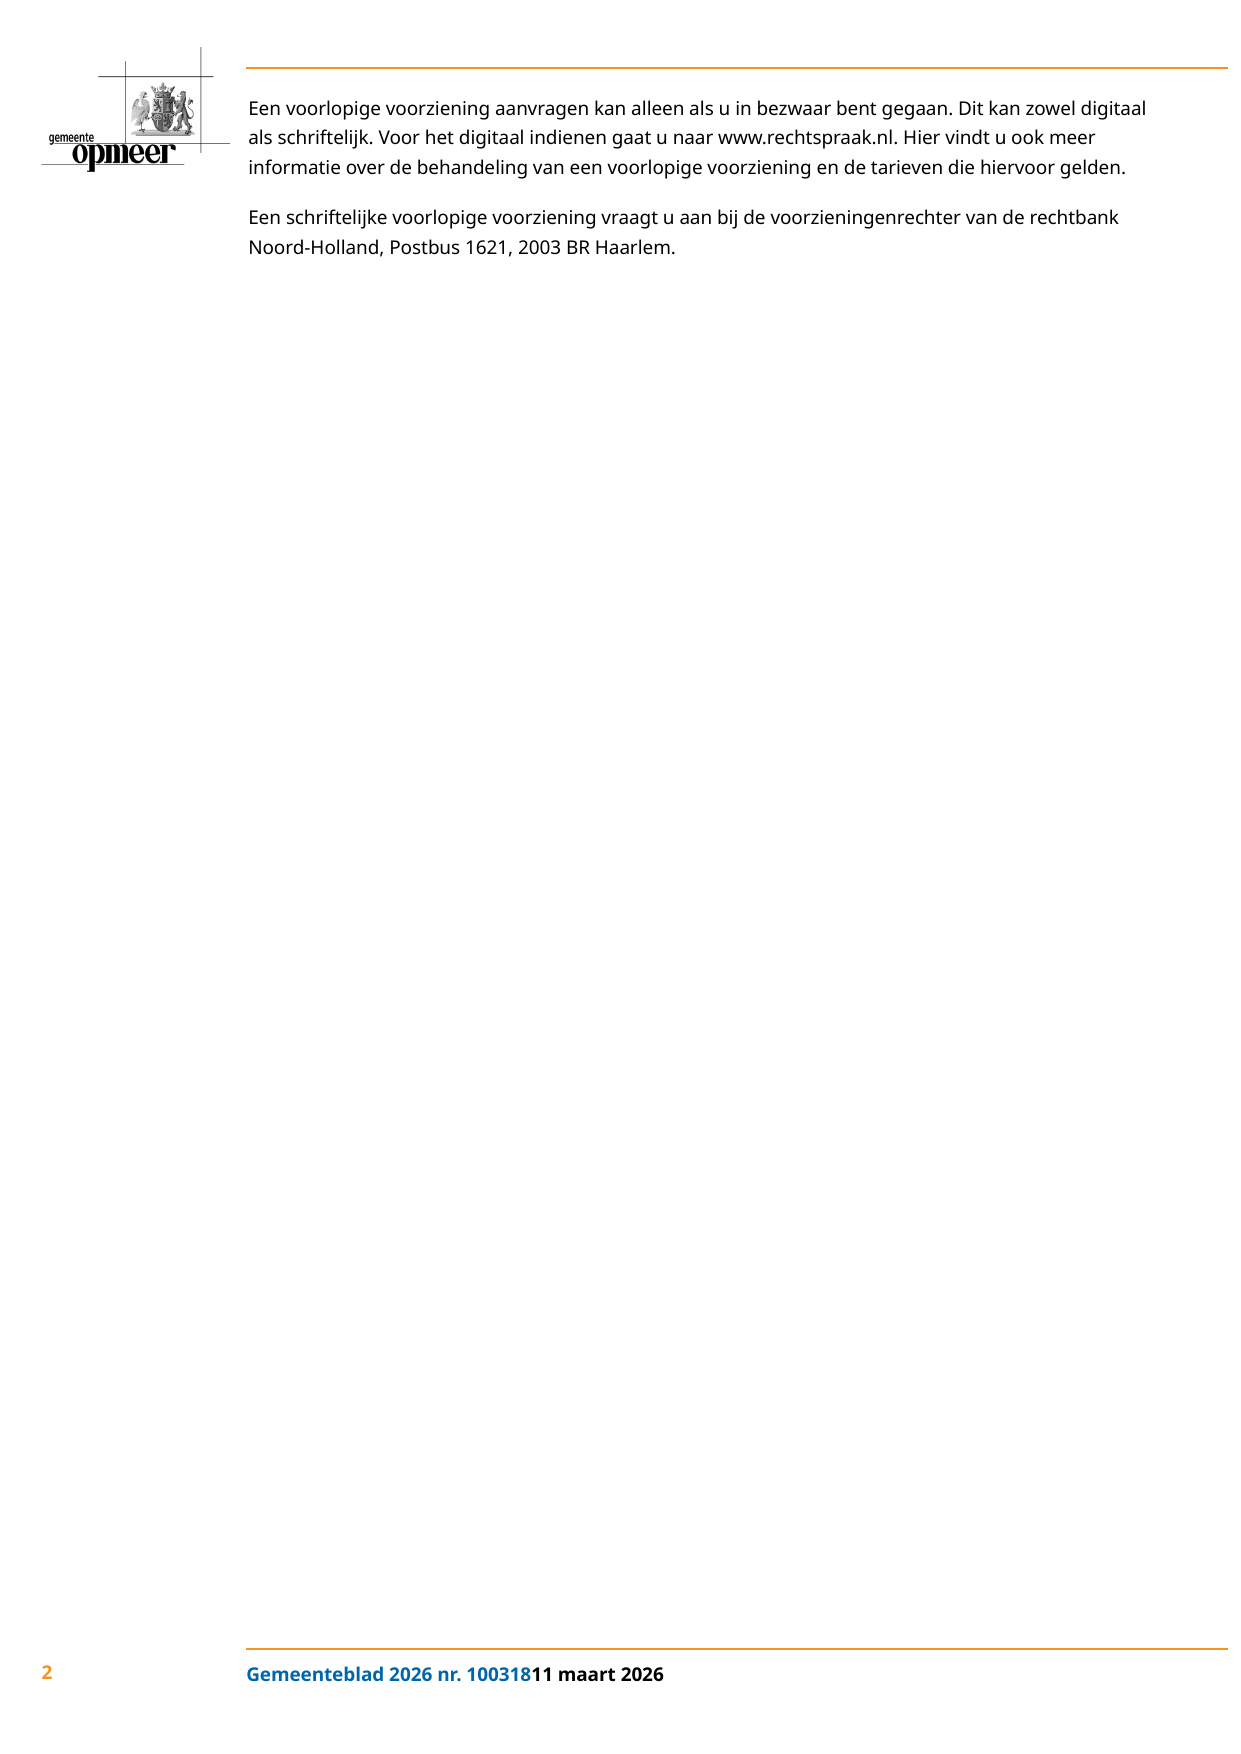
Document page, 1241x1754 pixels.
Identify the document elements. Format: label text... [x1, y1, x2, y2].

picture [41, 47, 231, 172]
text Een schriftelijke voorlopige voorziening vraagt u aan bij de voorzieningenrechter van de rechtbank Noord-Holland, Postbus 1621, 2003 BR Haarlem. [248, 204, 1152, 260]
text Een voorlopige voorziening aanvragen kan alleen als u in bezwaar bent gegaan. Dit kan zowel digitaal als schriftelijk. Voor het digitaal indienen gaat u naar www.rechtspraak.nl. Hier vindt u ook meer informatie over de behandeling van een voorlopige voorziening en de tarieven die hiervoor gelden. [248, 95, 1152, 180]
